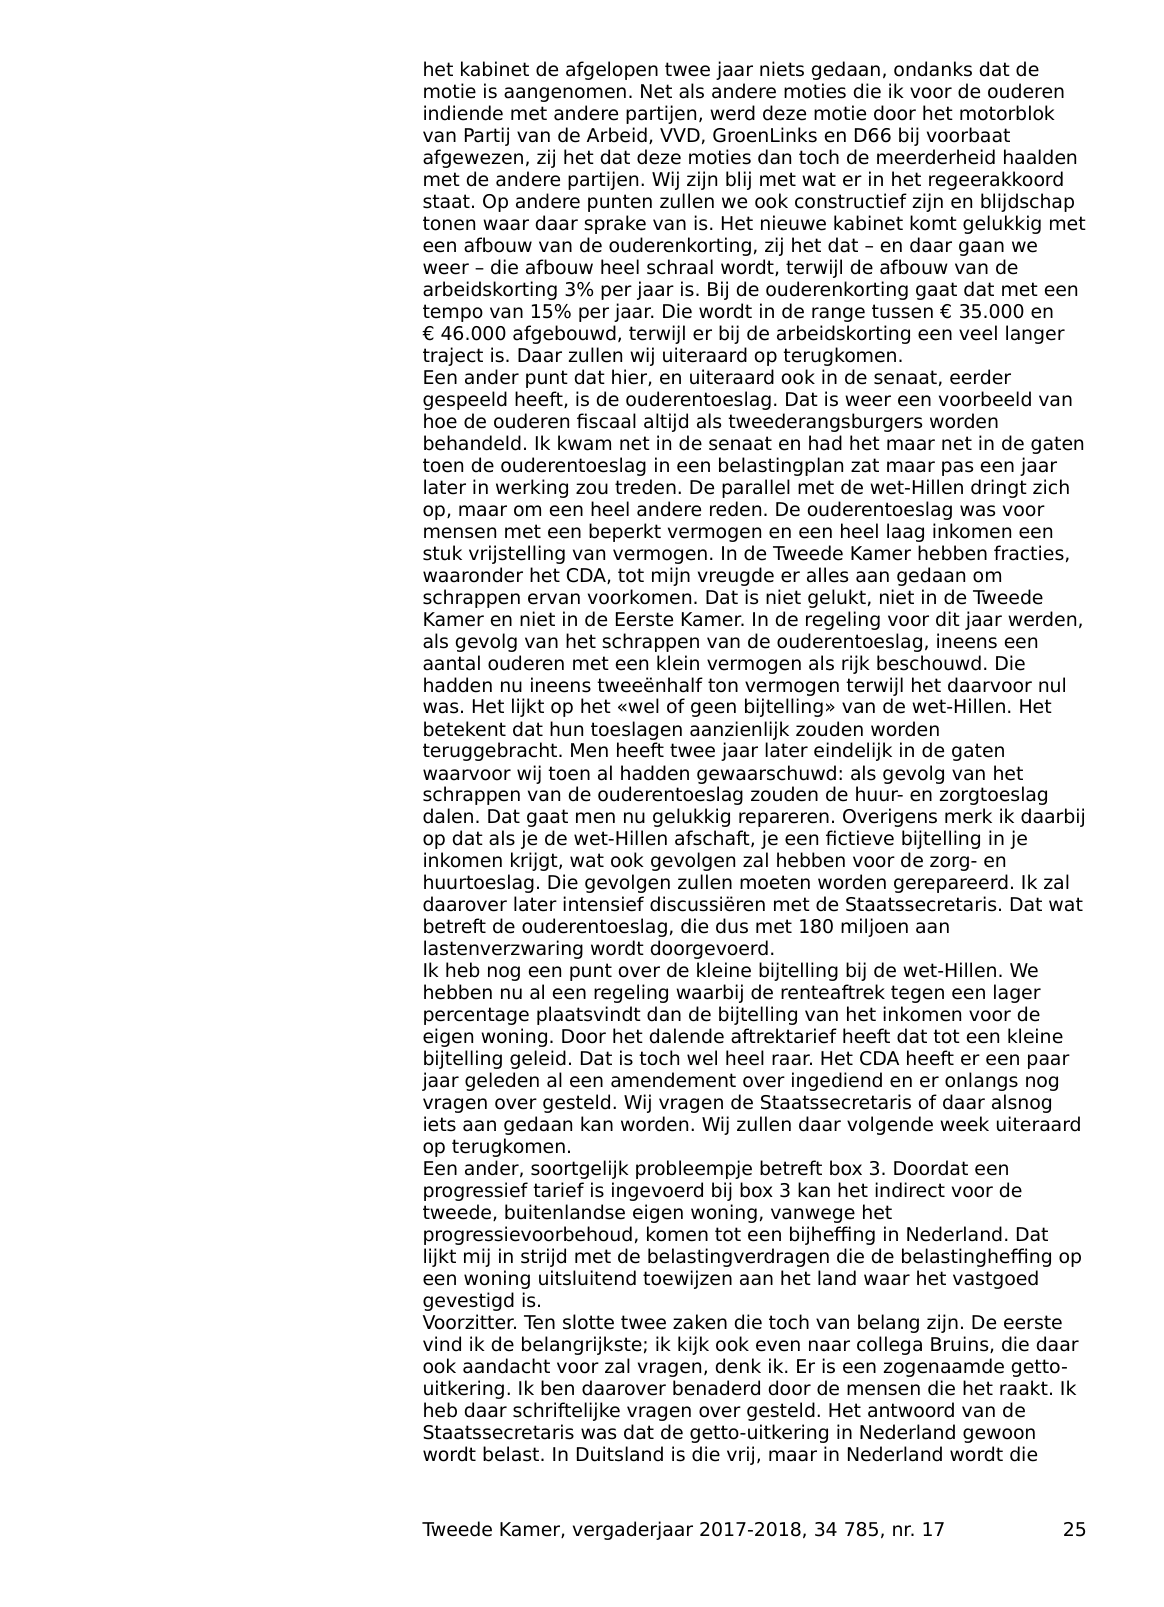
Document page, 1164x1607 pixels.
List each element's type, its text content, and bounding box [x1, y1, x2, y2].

text Ik heb nog een punt over de kleine bijtelling bij de wet-Hillen. We hebben nu al een regeling waarbij de renteaftrek tegen een lager percentage plaatsvindt dan de bijtelling van het inkomen voor de eigen woning. Door het dalende aftrektarief heeft dat tot een kleine bijtelling geleid. Dat is toch wel heel raar. Het CDA heeft er een paar jaar geleden al een amendement over ingediend en er onlangs nog vragen over gesteld. Wij vragen de Staatssecretaris of daar alsnog iets aan gedaan kan worden. Wij zullen daar volgende week uiteraard op terugkomen. [422, 960, 1087, 1158]
text Een ander, soortgelijk probleempje betreft box 3. Doordat een progressief tarief is ingevoerd bij box 3 kan het indirect voor de tweede, buitenlandse eigen woning, vanwege het progressievoorbehoud, komen tot een bijheffing in Nederland. Dat lijkt mij in strijd met de belastingverdragen die de belastingheffing op een woning uitsluitend toewijzen aan het land waar het vastgoed gevestigd is. [422, 1158, 1087, 1312]
text Een ander punt dat hier, en uiteraard ook in de senaat, eerder gespeeld heeft, is de ouderentoeslag. Dat is weer een voorbeeld van hoe de ouderen fiscaal altijd als tweederangsburgers worden behandeld. Ik kwam net in de senaat en had het maar net in de gaten toen de ouderentoeslag in een belastingplan zat maar pas een jaar later in werking zou treden. De parallel met de wet-Hillen dringt zich op, maar om een heel andere reden. De ouderentoeslag was voor mensen met een beperkt vermogen en een heel laag inkomen een stuk vrijstelling van vermogen. In de Tweede Kamer hebben fracties, waaronder het CDA, tot mijn vreugde er alles aan gedaan om schrappen ervan voorkomen. Dat is niet gelukt, niet in de Tweede Kamer en niet in de Eerste Kamer. In de regeling voor dit jaar werden, als gevolg van het schrappen van de ouderentoeslag, ineens een aantal ouderen met een klein vermogen als rijk beschouwd. Die hadden nu ineens tweeënhalf ton vermogen terwijl het daarvoor nul was. Het lijkt op het «wel of geen bijtelling» van de wet-Hillen. Het betekent dat hun toeslagen aanzienlijk zouden worden teruggebracht. Men heeft twee jaar later eindelijk in de gaten waarvoor wij toen al hadden gewaarschuwd: als gevolg van het schrappen van de ouderentoeslag zouden de huur- en zorgtoeslag dalen. Dat gaat men nu gelukkig repareren. Overigens merk ik daarbij op dat als je de wet-Hillen afschaft, je een fictieve bijtelling in je inkomen krijgt, wat ook gevolgen zal hebben voor de zorg- en huurtoeslag. Die gevolgen zullen moeten worden gerepareerd. Ik zal daarover later intensief discussiëren met de Staatssecretaris. Dat wat betreft de ouderentoeslag, die dus met 180 miljoen aan lastenverzwaring wordt doorgevoerd. [422, 367, 1087, 960]
text het kabinet de afgelopen twee jaar niets gedaan, ondanks dat de motie is aangenomen. Net als andere moties die ik voor de ouderen indiende met andere partijen, werd deze motie door het motorblok van Partij van de Arbeid, VVD, GroenLinks en D66 bij voorbaat afgewezen, zij het dat deze moties dan toch de meerderheid haalden met de andere partijen. Wij zijn blij met wat er in het regeerakkoord staat. Op andere punten zullen we ook constructief zijn en blijdschap tonen waar daar sprake van is. Het nieuwe kabinet komt gelukkig met een afbouw van de ouderenkorting, zij het dat – en daar gaan we weer – die afbouw heel schraal wordt, terwijl de afbouw van de arbeidskorting 3% per jaar is. Bij de ouderenkorting gaat dat met een tempo van 15% per jaar. Die wordt in de range tussen € 35.000 en € 46.000 afgebouwd, terwijl er bij de arbeidskorting een veel langer traject is. Daar zullen wij uiteraard op terugkomen. [422, 59, 1087, 367]
text Voorzitter. Ten slotte twee zaken die toch van belang zijn. De eerste vind ik de belangrijkste; ik kijk ook even naar collega Bruins, die daar ook aandacht voor zal vragen, denk ik. Er is een zogenaamde getto-uitkering. Ik ben daarover benaderd door de mensen die het raakt. Ik heb daar schriftelijke vragen over gesteld. Het antwoord van de Staatssecretaris was dat de getto-uitkering in Nederland gewoon wordt belast. In Duitsland is die vrij, maar in Nederland wordt die [422, 1312, 1087, 1466]
